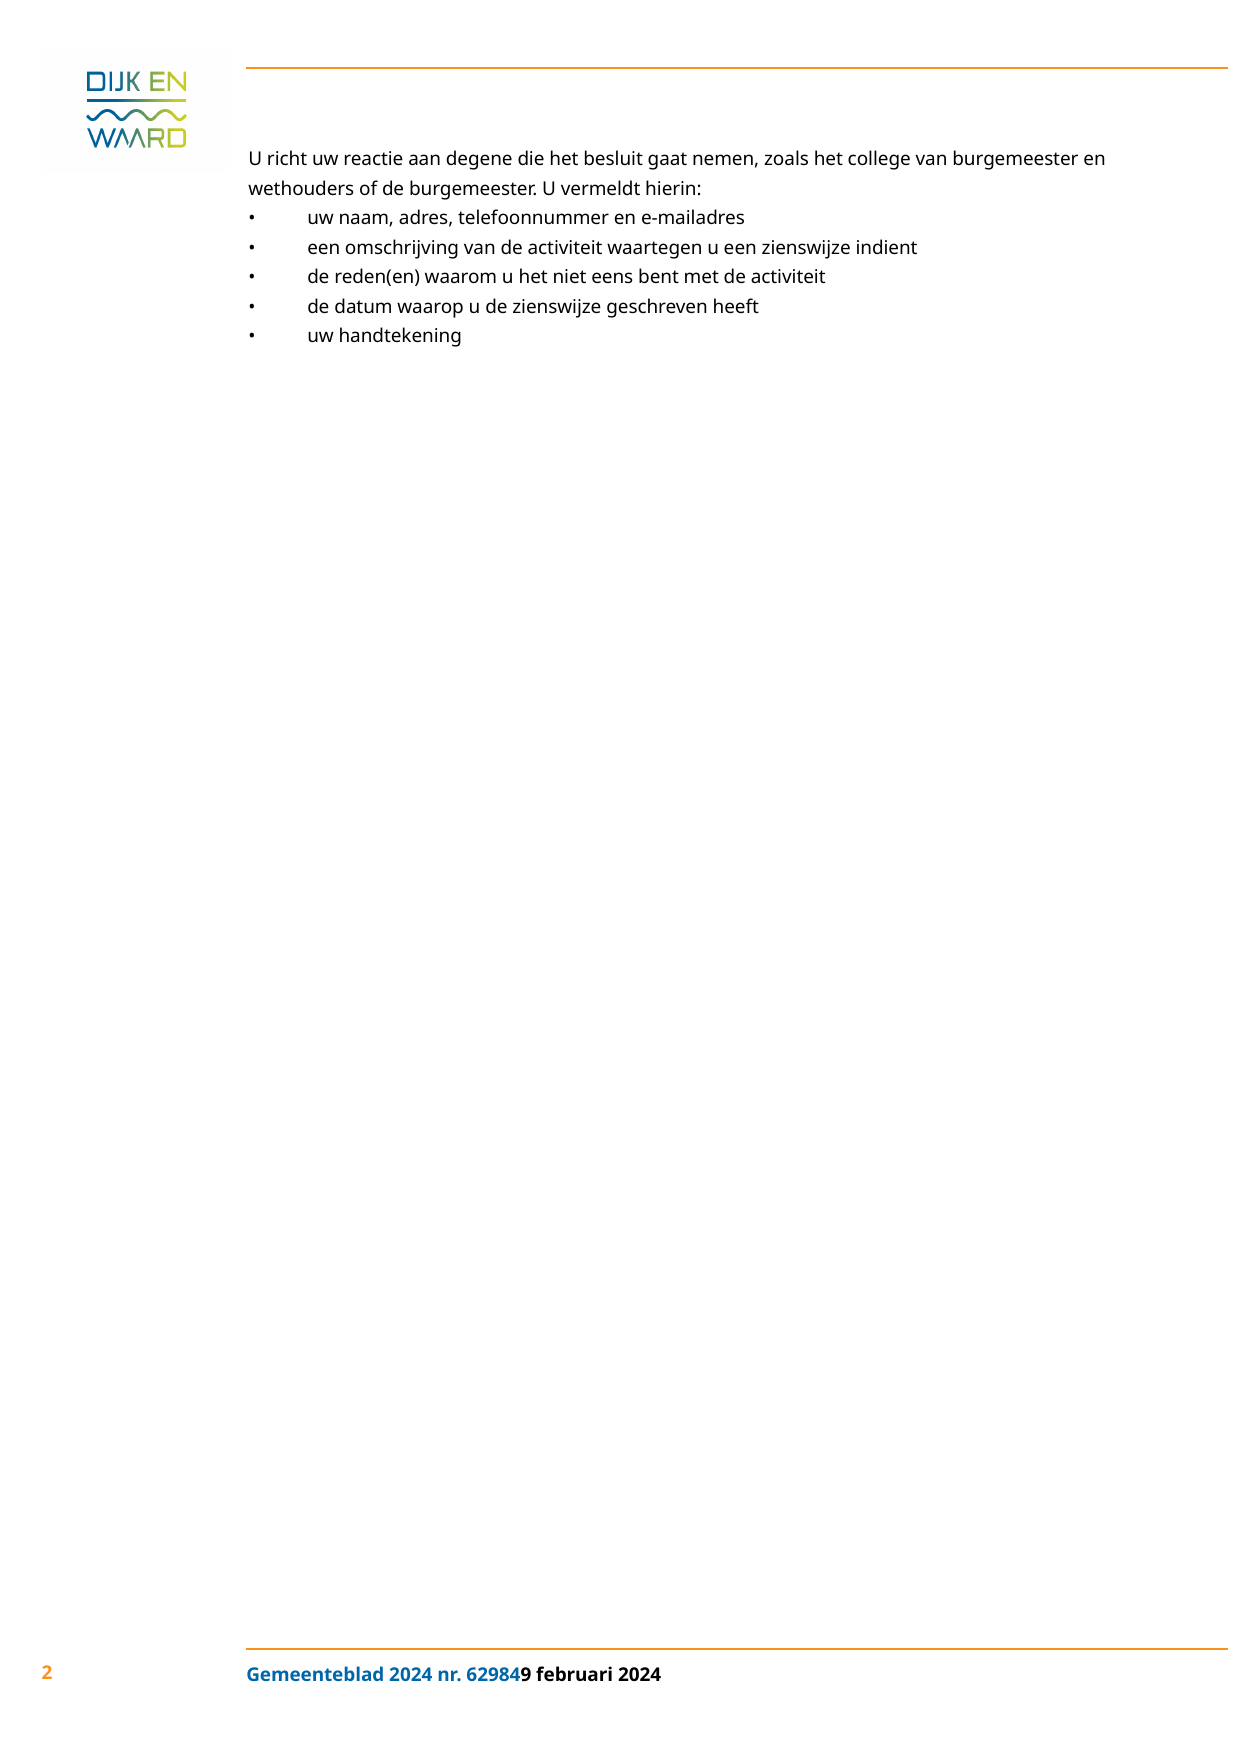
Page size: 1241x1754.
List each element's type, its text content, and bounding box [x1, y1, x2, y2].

picture [41, 47, 231, 172]
text U richt uw reactie aan degene die het besluit gaat nemen, zoals het college van burgemeester en wethouders of de burgemeester. U vermeldt hierin: [248, 145, 1152, 201]
list een omschrijving van de activiteit waartegen u een zienswijze indient [248, 234, 1152, 260]
list de reden(en) waarom u het niet eens bent met de activiteit [248, 263, 1152, 289]
list uw naam, adres, telefoonnummer en e-mailadres [248, 204, 1152, 230]
list de datum waarop u de zienswijze geschreven heeft [248, 293, 1152, 319]
list uw handtekening [248, 323, 1152, 348]
